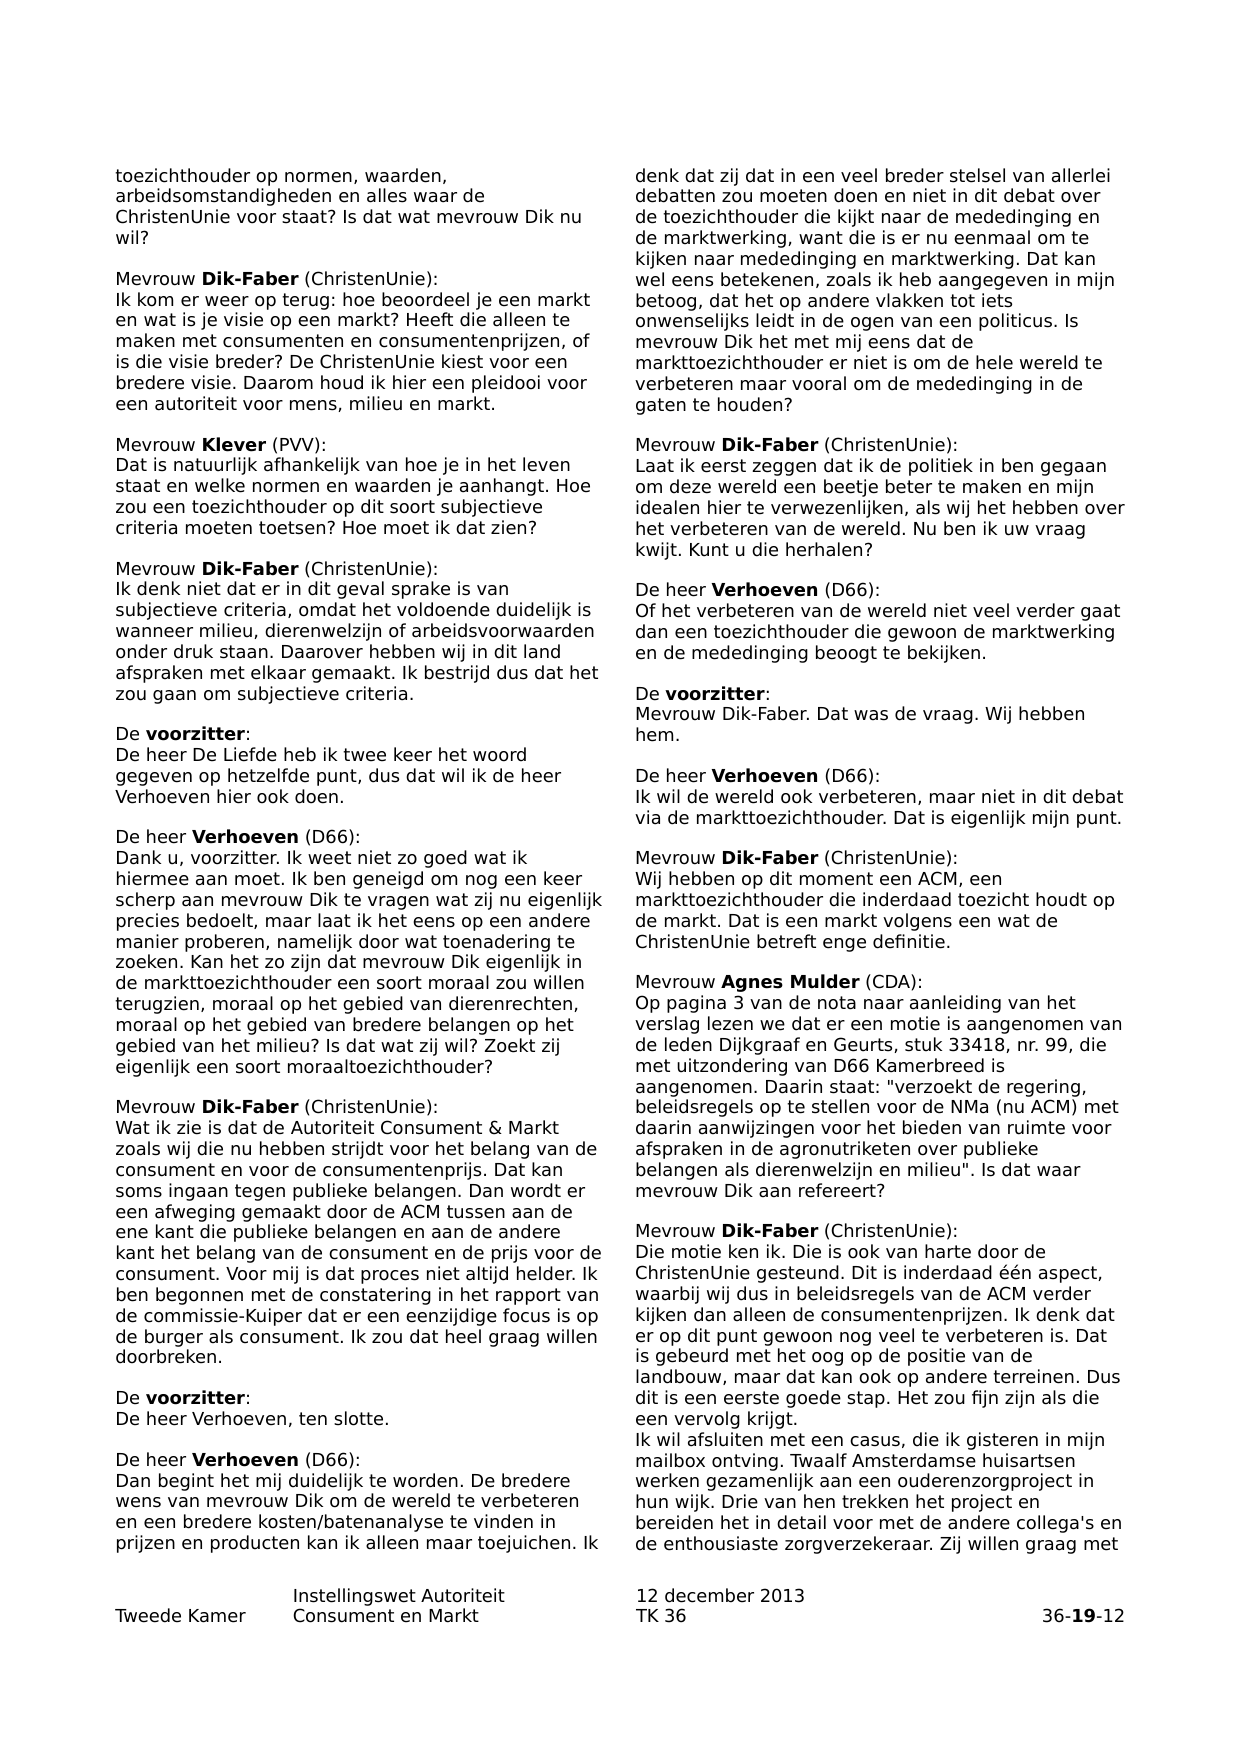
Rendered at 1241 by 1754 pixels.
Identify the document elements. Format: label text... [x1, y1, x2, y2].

text Dat is natuurlijk afhankelijk van hoe je in het leven staat en welke normen en waarden je aanhangt. Hoe zou een toezichthouder op dit soort subjectieve criteria moeten toetsen? Hoe moet ik dat zien? [115, 455, 605, 538]
text Ik denk niet dat er in dit geval sprake is van subjectieve criteria, omdat het voldoende duidelijk is wanneer milieu, dierenwelzijn of arbeidsvoorwaarden onder druk staan. Daarover hebben wij in dit land afspraken met elkaar gemaakt. Ik bestrijd dus dat het zou gaan om subjectieve criteria. [115, 579, 605, 704]
text Of het verbeteren van de wereld niet veel verder gaat dan een toezichthouder die gewoon de marktwerking en de mededinging beoogt te bekijken. [635, 601, 1125, 663]
text De heer Verhoeven (D66): [115, 1449, 605, 1470]
text toezichthouder op normen, waarden, arbeidsomstandigheden en alles waar de ChristenUnie voor staat? Is dat wat mevrouw Dik nu wil? [115, 165, 605, 249]
text De voorzitter: [115, 1388, 605, 1409]
text De heer De Liefde heb ik twee keer het woord gegeven op hetzelfde punt, dus dat wil ik de heer Verhoeven hier ook doen. [115, 745, 605, 807]
text De heer Verhoeven (D66): [635, 766, 1125, 787]
text Op pagina 3 van de nota naar aanleiding van het verslag lezen we dat er een motie is aangenomen van de leden Dijkgraaf en Geurts, stuk 33418, nr. 99, die met uitzondering van D66 Kamerbreed is aangenomen. Daarin staat: "verzoekt de regering, beleidsregels op te stellen voor de NMa (nu ACM) met daarin aanwijzingen voor het bieden van ruimte voor afspraken in de agronutriketen over publieke belangen als dierenwelzijn en milieu". Is dat waar mevrouw Dik aan refereert? [635, 993, 1125, 1201]
text Mevrouw Klever (PVV): [115, 434, 605, 455]
text Die motie ken ik. Die is ook van harte door de ChristenUnie gesteund. Dit is inderdaad één aspect, waarbij wij dus in beleidsregels van de ACM verder kijken dan alleen de consumentenprijzen. Ik denk dat er op dit punt gewoon nog veel te verbeteren is. Dat is gebeurd met het oog op de positie van de landbouw, maar dat kan ook op andere terreinen. Dus dit is een eerste goede stap. Het zou fijn zijn als die een vervolg krijgt. [635, 1242, 1125, 1429]
text Mevrouw Dik-Faber. Dat was de vraag. Wij hebben hem. [635, 704, 1125, 746]
text Mevrouw Agnes Mulder (CDA): [635, 972, 1125, 993]
text Mevrouw Dik-Faber (ChristenUnie): [115, 269, 605, 289]
text Mevrouw Dik-Faber (ChristenUnie): [635, 435, 1125, 456]
text Dan begint het mij duidelijk te worden. De bredere wens van mevrouw Dik om de wereld te verbeteren en een bredere kosten/batenanalyse te vinden in prijzen en producten kan ik alleen maar toejuichen. Ik [115, 1470, 605, 1554]
text Mevrouw Dik-Faber (ChristenUnie): [635, 1221, 1125, 1242]
text De heer Verhoeven (D66): [115, 827, 605, 848]
text De voorzitter: [635, 683, 1125, 704]
text De heer Verhoeven (D66): [635, 580, 1125, 601]
text Dank u, voorzitter. Ik weet niet zo goed wat ik hiermee aan moet. Ik ben geneigd om nog een keer scherp aan mevrouw Dik te vragen wat zij nu eigenlijk precies bedoelt, maar laat ik het eens op een andere manier proberen, namelijk door wat toenadering te zoeken. Kan het zo zijn dat mevrouw Dik eigenlijk in de markttoezichthouder een soort moraal zou willen terugzien, moraal op het gebied van dierenrechten, moraal op het gebied van bredere belangen op het gebied van het milieu? Is dat wat zij wil? Zoekt zij eigenlijk een soort moraaltoezichthouder? [115, 848, 605, 1077]
text Wij hebben op dit moment een ACM, een markttoezichthouder die inderdaad toezicht houdt op de markt. Dat is een markt volgens een wat de ChristenUnie betreft enge definitie. [635, 869, 1125, 952]
text Mevrouw Dik-Faber (ChristenUnie): [115, 1097, 605, 1118]
text Laat ik eerst zeggen dat ik de politiek in ben gegaan om deze wereld een beetje beter te maken en mijn idealen hier te verwezenlijken, als wij het hebben over het verbeteren van de wereld. Nu ben ik uw vraag kwijt. Kunt u die herhalen? [635, 456, 1125, 560]
text denk dat zij dat in een veel breder stelsel van allerlei debatten zou moeten doen en niet in dit debat over de toezichthouder die kijkt naar de mededinging en de marktwerking, want die is er nu eenmaal om te kijken naar mededinging en marktwerking. Dat kan wel eens betekenen, zoals ik heb aangegeven in mijn betoog, dat het op andere vlakken tot iets onwenselijks leidt in de ogen van een politicus. Is mevrouw Dik het met mij eens dat de markttoezichthouder er niet is om de hele wereld te verbeteren maar vooral om de mededinging in de gaten te houden? [635, 165, 1125, 415]
text Mevrouw Dik-Faber (ChristenUnie): [635, 848, 1125, 869]
text Wat ik zie is dat de Autoriteit Consument & Markt zoals wij die nu hebben strijdt voor het belang van de consument en voor de consumentenprijs. Dat kan soms ingaan tegen publieke belangen. Dan wordt er een afweging gemaakt door de ACM tussen aan de ene kant die publieke belangen en aan de andere kant het belang van de consument en de prijs voor de consument. Voor mij is dat proces niet altijd helder. Ik ben begonnen met de constatering in het rapport van de commissie-Kuiper dat er een eenzijdige focus is op de burger als consument. Ik zou dat heel graag willen doorbreken. [115, 1118, 605, 1368]
text Ik wil afsluiten met een casus, die ik gisteren in mijn mailbox ontving. Twaalf Amsterdamse huisartsen werken gezamenlijk aan een ouderenzorgproject in hun wijk. Drie van hen trekken het project en bereiden het in detail voor met de andere collega's en de enthousiaste zorgverzekeraar. Zij willen graag met [635, 1429, 1125, 1554]
text Ik kom er weer op terug: hoe beoordeel je een markt en wat is je visie op een markt? Heeft die alleen te maken met consumenten en consumentenprijzen, of is die visie breder? De ChristenUnie kiest voor een bredere visie. Daarom houd ik hier een pleidooi voor een autoriteit voor mens, milieu en markt. [115, 289, 605, 414]
text De voorzitter: [115, 724, 605, 745]
text Mevrouw Dik-Faber (ChristenUnie): [115, 558, 605, 579]
text Ik wil de wereld ook verbeteren, maar niet in dit debat via de markttoezichthouder. Dat is eigenlijk mijn punt. [635, 787, 1125, 828]
text De heer Verhoeven, ten slotte. [115, 1409, 605, 1429]
